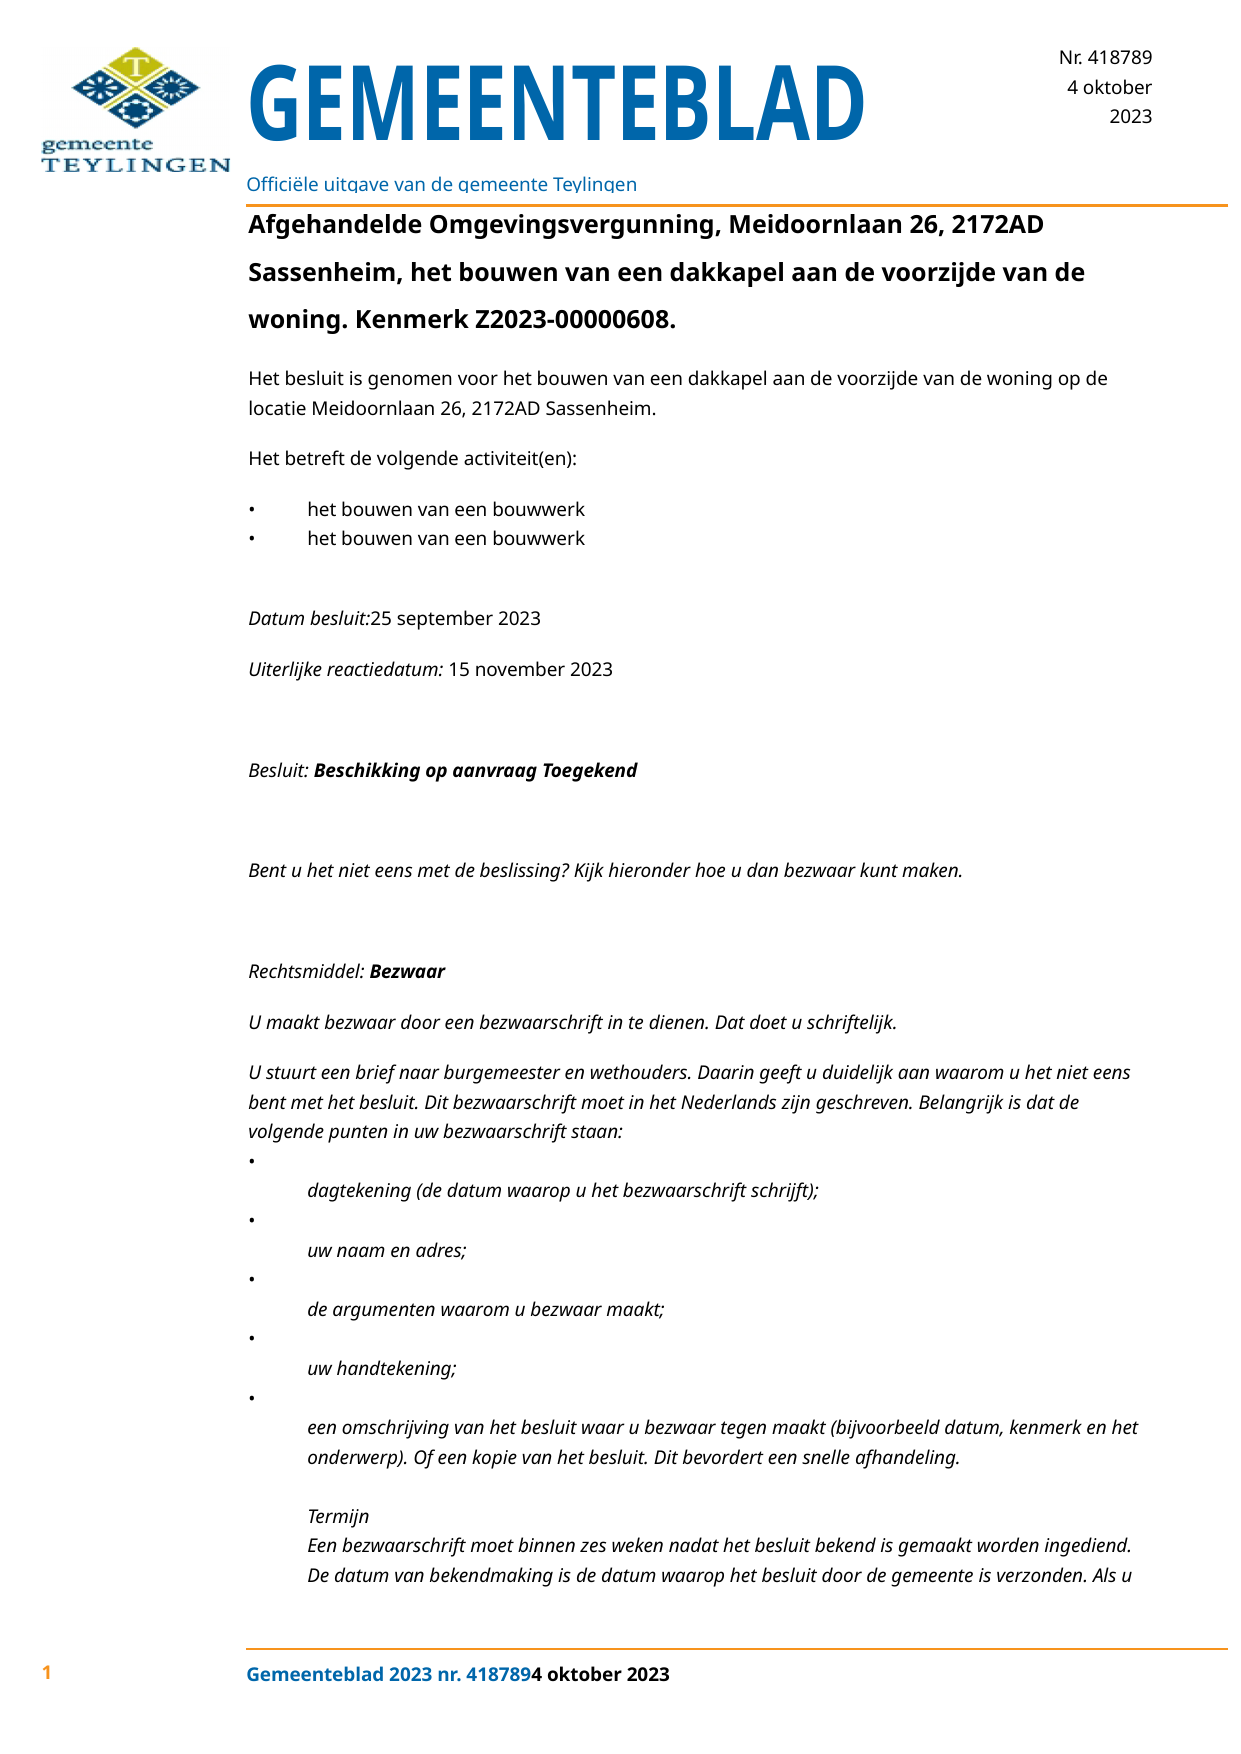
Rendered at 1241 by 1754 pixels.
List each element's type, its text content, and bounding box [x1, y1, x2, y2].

list dagtekening (de datum waarop u het bezwaarschrift schrijft); [248, 1178, 1152, 1203]
text Het betreft de volgende activiteit(en): [248, 446, 1152, 471]
list Termijn [248, 1503, 1152, 1529]
list het bouwen van een bouwwerk [248, 496, 1152, 522]
text Besluit: Beschikking op aanvraag Toegekend [248, 757, 1152, 782]
text Het besluit is genomen voor het bouwen van een dakkapel aan de voorzijde van de woning op de locatie Meidoornlaan 26, 2172AD Sassenheim. [248, 366, 1152, 421]
text Rechtsmiddel: Bezwaar [248, 958, 1152, 984]
text Uiterlijke reactiedatum: 15 november 2023 [248, 656, 1152, 682]
text Afgehandelde Omgevingsvergunning, Meidoornlaan 26, 2172AD Sassenheim, het bouwen van een dakkapel aan de voorzijde van de woning. Kenmerk Z2023-00000608. [248, 207, 1152, 336]
text Datum besluit:25 september 2023 [248, 606, 1152, 631]
list uw handtekening; [248, 1355, 1152, 1381]
text U stuurt een brief naar burgemeester en wethouders. Daarin geeft u duidelijk aan waarom u het niet eens bent met het besluit. Dit bezwaarschrift moet in het Nederlands zijn geschreven. Belangrijk is dat de volgende punten in uw bezwaarschrift staan: [248, 1059, 1152, 1144]
picture [41, 47, 231, 172]
text Bent u het niet eens met de beslissing? Kijk hieronder hoe u dan bezwaar kunt maken. [248, 858, 1152, 883]
list uw naam en adres; [248, 1237, 1152, 1262]
list het bouwen van een bouwwerk [248, 526, 1152, 551]
list een omschrijving van het besluit waar u bezwaar tegen maakt (bijvoorbeeld datum, kenmerk en het onderwerp). Of een kopie van het besluit. Dit bevordert een snelle afhandeling. [248, 1414, 1152, 1469]
text U maakt bezwaar door een bezwaarschrift in te dienen. Dat doet u schriftelijk. [248, 1009, 1152, 1034]
list de argumenten waarom u bezwaar maakt; [248, 1296, 1152, 1322]
list Een bezwaarschrift moet binnen zes weken nadat het besluit bekend is gemaakt worden ingediend. De datum van bekendmaking is de datum waarop het besluit door de gemeente is verzonden. Als u [248, 1533, 1152, 1588]
